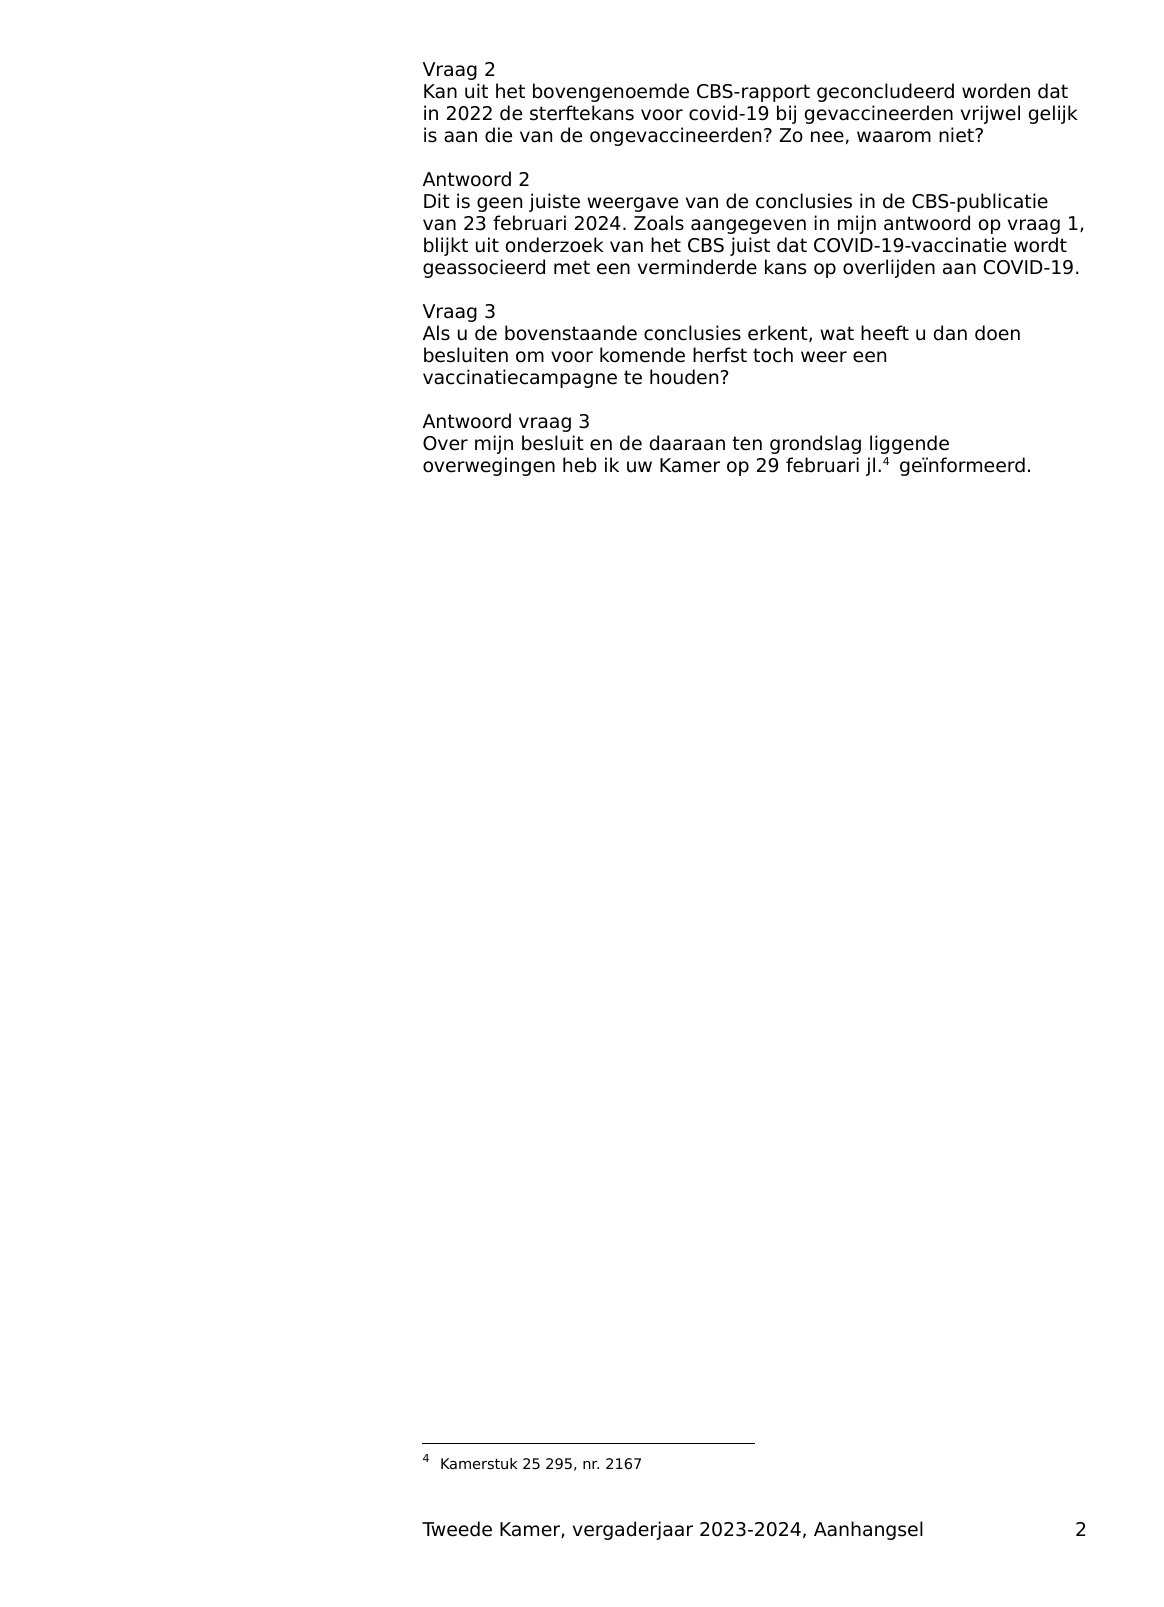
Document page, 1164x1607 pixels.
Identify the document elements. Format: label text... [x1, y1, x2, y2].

text Antwoord vraag 3 [422, 411, 1087, 433]
text Dit is geen juiste weergave van de conclusies in de CBS-publicatie van 23 februari 2024. Zoals aangegeven in mijn antwoord op vraag 1, blijkt uit onderzoek van het CBS juist dat COVID-19-vaccinatie wordt geassocieerd met een verminderde kans op overlijden aan COVID-19. [422, 191, 1087, 279]
text Kamerstuk 25 295, nr. 2167 [422, 1452, 1087, 1474]
text Kan uit het bovengenoemde CBS-rapport geconcludeerd worden dat in 2022 de sterftekans voor covid-19 bij gevaccineerden vrijwel gelijk is aan die van de ongevaccineerden? Zo nee, waarom niet? [422, 81, 1087, 147]
text Antwoord 2 [422, 169, 1087, 191]
text Vraag 3 [422, 301, 1087, 323]
text Over mijn besluit en de daaraan ten grondslag liggende overwegingen heb ik uw Kamer op 29 februari jl. geïnformeerd. [422, 433, 1087, 477]
text Vraag 2 [422, 59, 1087, 81]
text Als u de bovenstaande conclusies erkent, wat heeft u dan doen besluiten om voor komende herfst toch weer een vaccinatiecampagne te houden? [422, 323, 1087, 389]
